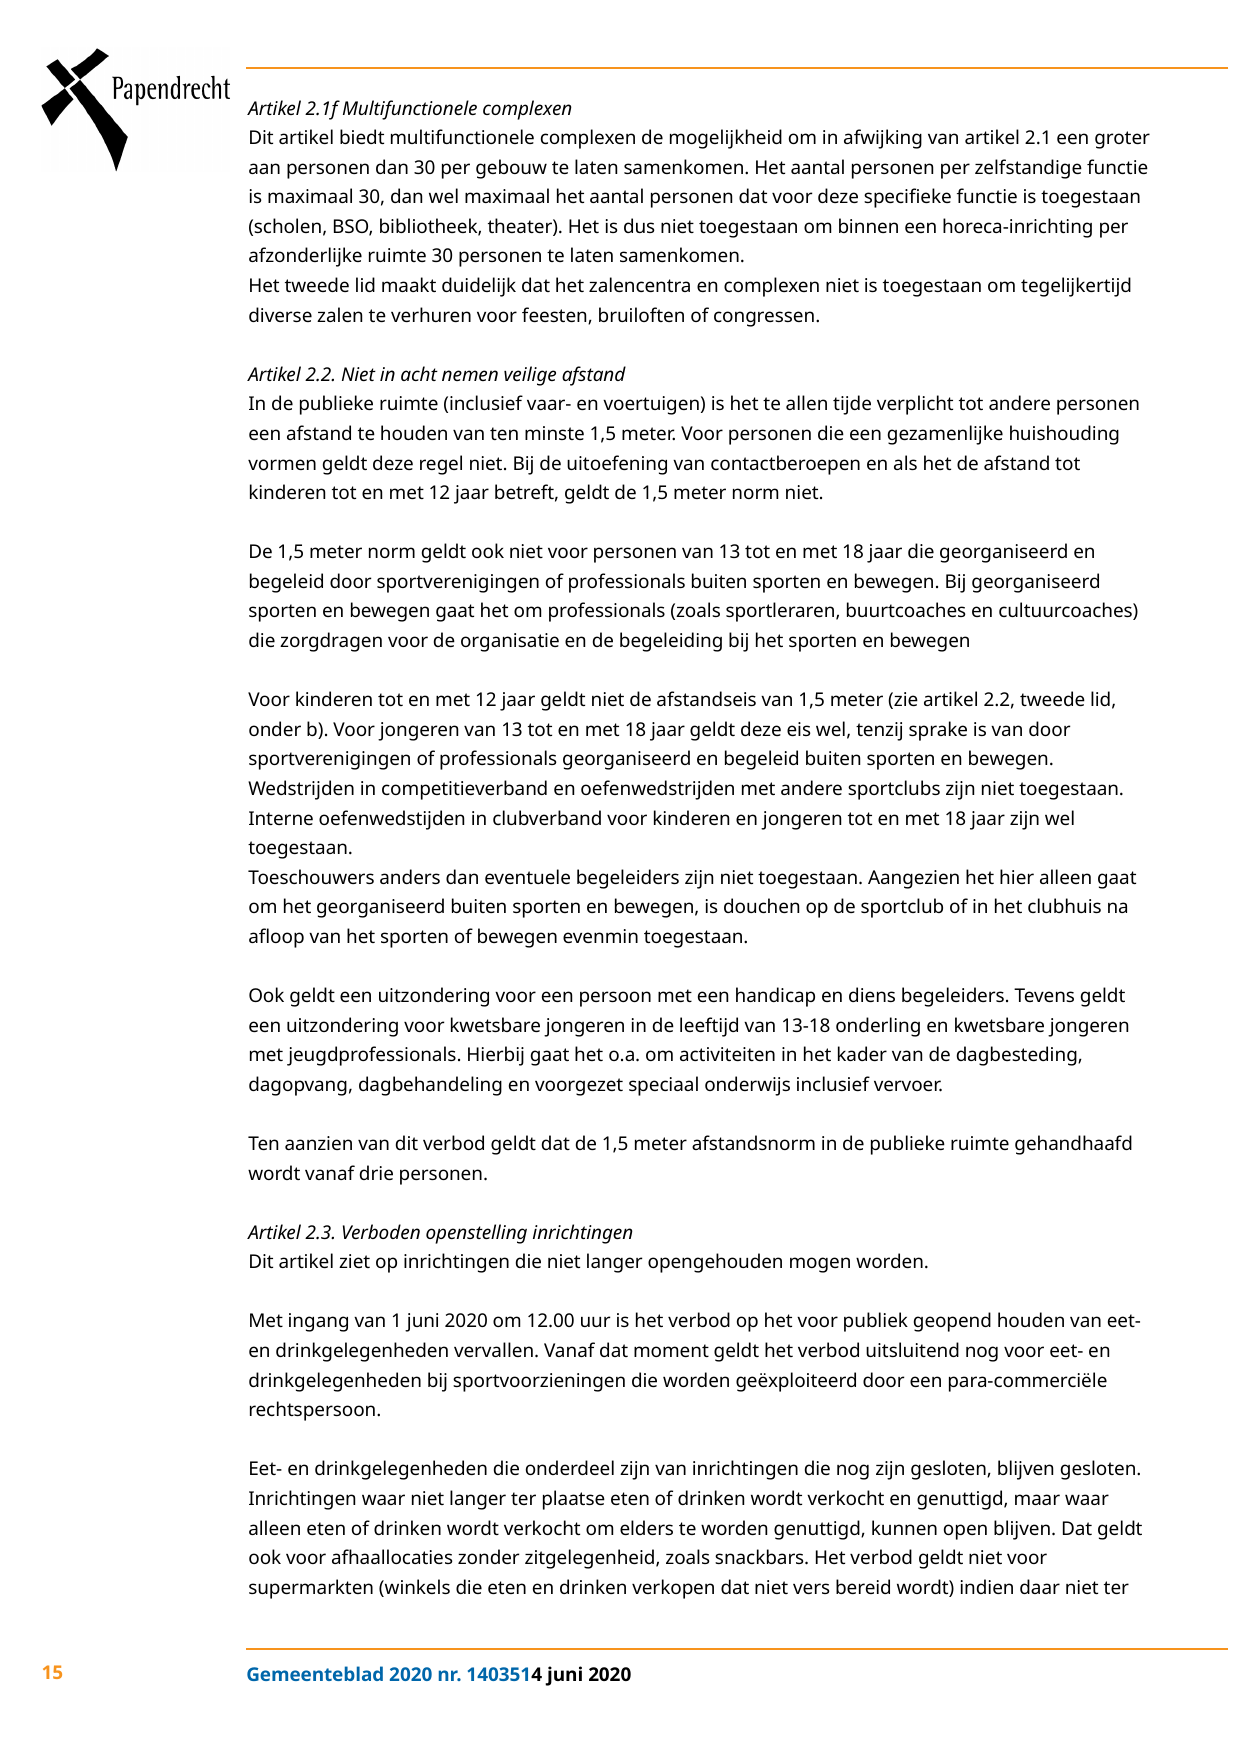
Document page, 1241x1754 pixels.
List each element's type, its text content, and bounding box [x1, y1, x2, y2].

text Eet- en drinkgelegenheden die onderdeel zijn van inrichtingen die nog zijn gesloten, blijven gesloten. Inrichtingen waar niet langer ter plaatse eten of drinken wordt verkocht en genuttigd, maar waar alleen eten of drinken wordt verkocht om elders te worden genuttigd, kunnen open blijven. Dat geldt ook voor afhaallocaties zonder zitgelegenheid, zoals snackbars. Het verbod geldt niet voor supermarkten (winkels die eten en drinken verkopen dat niet vers bereid wordt) indien daar niet ter [248, 1456, 1152, 1600]
text De 1,5 meter norm geldt ook niet voor personen van 13 tot en met 18 jaar die georganiseerd en begeleid door sportverenigingen of professionals buiten sporten en bewegen. Bij georganiseerd sporten en bewegen gaat het om professionals (zoals sportleraren, buurtcoaches en cultuurcoaches) die zorgdragen voor de organisatie en de begeleiding bij het sporten en bewegen [248, 538, 1152, 653]
text Met ingang van 1 juni 2020 om 12.00 uur is het verbod op het voor publiek geopend houden van eet- en drinkgelegenheden vervallen. Vanaf dat moment geldt het verbod uitsluitend nog voor eet- en drinkgelegenheden bij sportvoorzieningen die worden geëxploiteerd door een para-commerciële rechtspersoon. [248, 1308, 1152, 1422]
text In de publieke ruimte (inclusief vaar- en voertuigen) is het te allen tijde verplicht tot andere personen een afstand te houden van ten minste 1,5 meter. Voor personen die een gezamenlijke huishouding vormen geldt deze regel niet. Bij de uitoefening van contactberoepen en als het de afstand tot kinderen tot en met 12 jaar betreft, geldt de 1,5 meter norm niet. [248, 391, 1152, 505]
text Het tweede lid maakt duidelijk dat het zalencentra en complexen niet is toegestaan om tegelijkertijd diverse zalen te verhuren voor feesten, bruiloften of congressen. [248, 272, 1152, 328]
picture [41, 47, 231, 172]
text Ook geldt een uitzondering voor een persoon met een handicap en diens begeleiders. Tevens geldt een uitzondering voor kwetsbare jongeren in de leeftijd van 13-18 onderling en kwetsbare jongeren met jeugdprofessionals. Hierbij gaat het o.a. om activiteiten in het kader van de dagbesteding, dagopvang, dagbehandeling en voorgezet speciaal onderwijs inclusief vervoer. [248, 982, 1152, 1097]
text Dit artikel ziet op inrichtingen die niet langer opengehouden mogen worden. [248, 1248, 1152, 1274]
text Dit artikel biedt multifunctionele complexen de mogelijkheid om in afwijking van artikel 2.1 een groter aan personen dan 30 per gebouw te laten samenkomen. Het aantal personen per zelfstandige functie is maximaal 30, dan wel maximaal het aantal personen dat voor deze specifieke functie is toegestaan (scholen, BSO, bibliotheek, theater). Het is dus niet toegestaan om binnen een horeca-inrichting per afzonderlijke ruimte 30 personen te laten samenkomen. [248, 124, 1152, 268]
text Ten aanzien van dit verbod geldt dat de 1,5 meter afstandsnorm in de publieke ruimte gehandhaafd wordt vanaf drie personen. [248, 1130, 1152, 1186]
text Artikel 2.1f Multifunctionele complexen [248, 95, 1152, 121]
text Artikel 2.3. Verboden openstelling inrichtingen [248, 1219, 1152, 1245]
text Voor kinderen tot en met 12 jaar geldt niet de afstandseis van 1,5 meter (zie artikel 2.2, tweede lid, onder b). Voor jongeren van 13 tot en met 18 jaar geldt deze eis wel, tenzij sprake is van door sportverenigingen of professionals georganiseerd en begeleid buiten sporten en bewegen. Wedstrijden in competitieverband en oefenwedstrijden met andere sportclubs zijn niet toegestaan. Interne oefenwedstijden in clubverband voor kinderen en jongeren tot en met 18 jaar zijn wel toegestaan. [248, 686, 1152, 860]
text Artikel 2.2. Niet in acht nemen veilige afstand [248, 361, 1152, 387]
text Toeschouwers anders dan eventuele begeleiders zijn niet toegestaan. Aangezien het hier alleen gaat om het georganiseerd buiten sporten en bewegen, is douchen op de sportclub of in het clubhuis na afloop van het sporten of bewegen evenmin toegestaan. [248, 864, 1152, 949]
